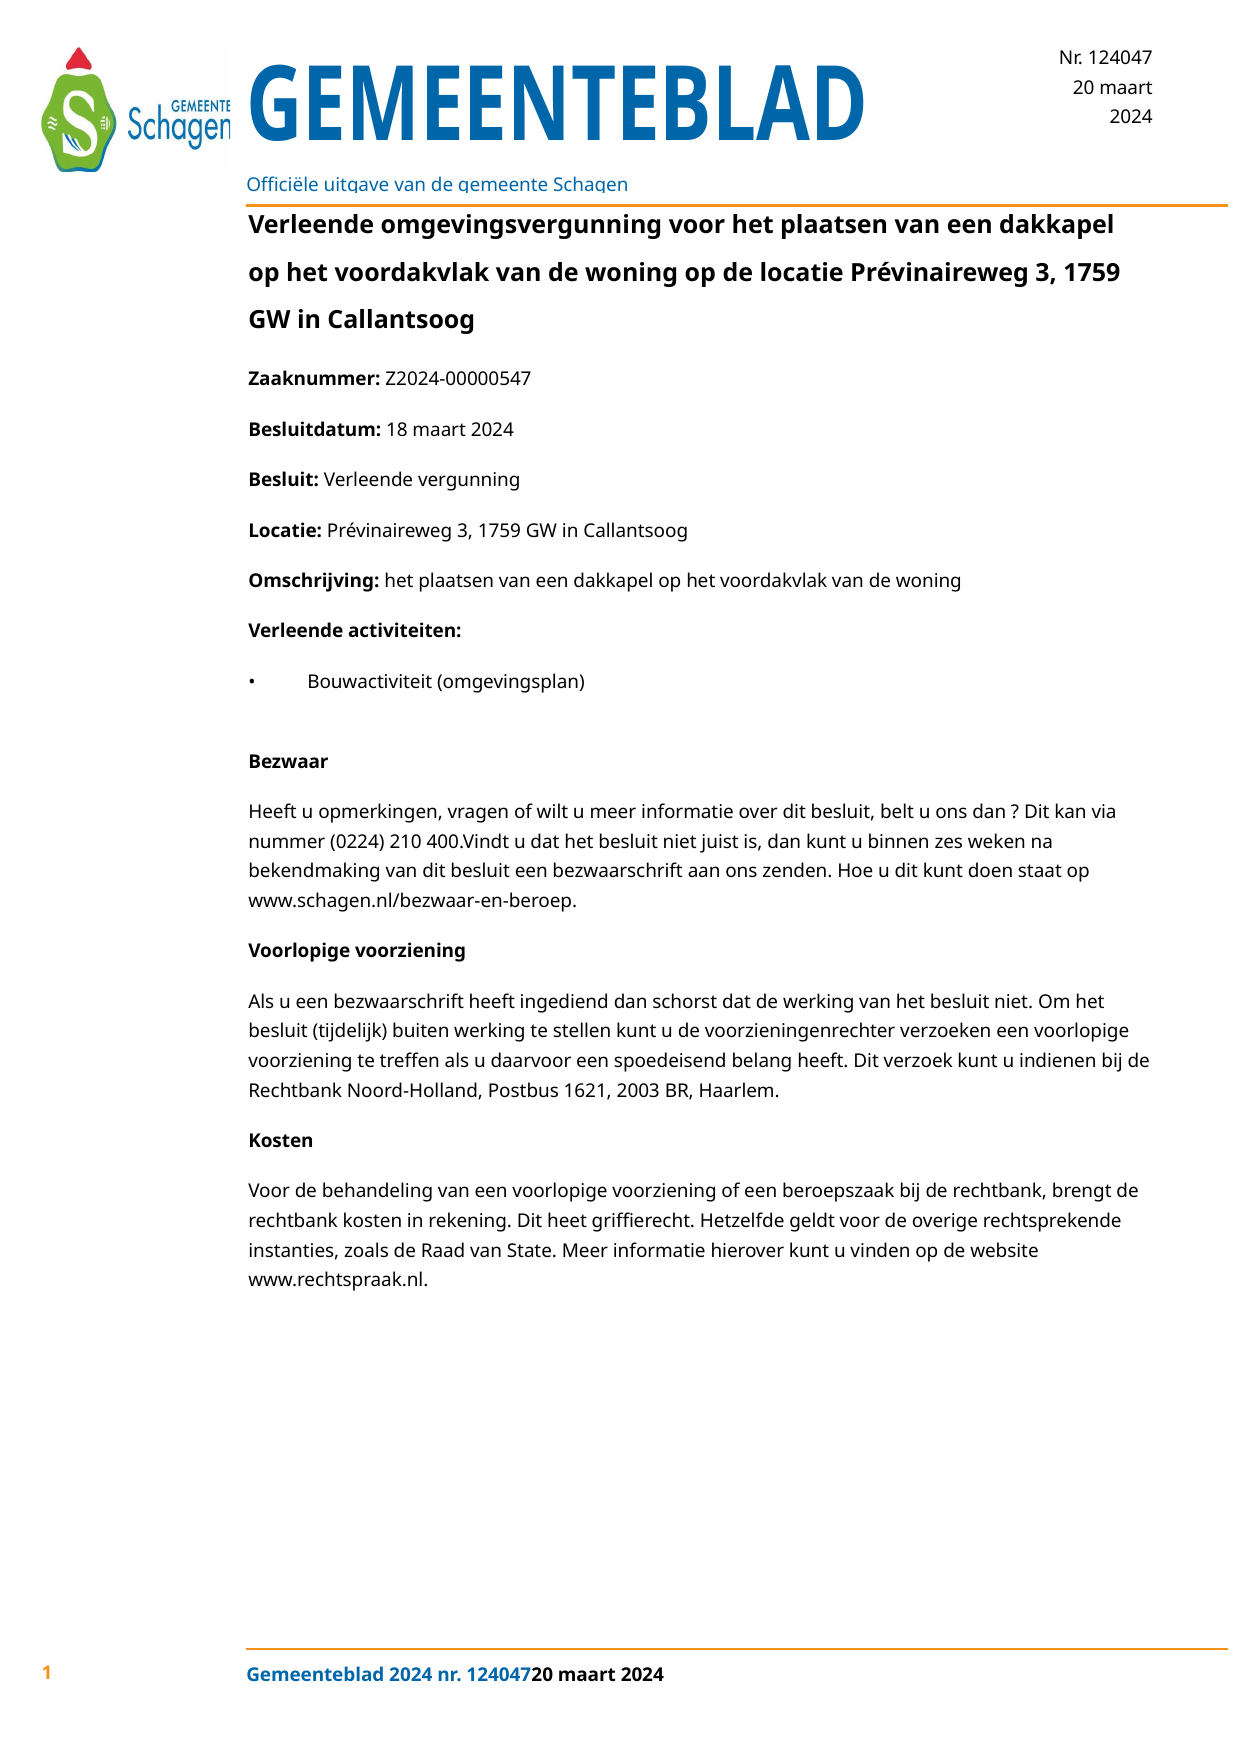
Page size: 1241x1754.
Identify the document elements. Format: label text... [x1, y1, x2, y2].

text Als u een bezwaarschrift heeft ingediend dan schorst dat de werking van het besluit niet. Om het besluit (tijdelijk) buiten werking te stellen kunt u de voorzieningenrechter verzoeken een voorlopige voorziening te treffen als u daarvoor een spoedeisend belang heeft. Dit verzoek kunt u indienen bij de Rechtbank Noord-Holland, Postbus 1621, 2003 BR, Haarlem. [248, 988, 1152, 1102]
picture [41, 47, 231, 172]
text Zaaknummer: Z2024-00000547 [248, 366, 1152, 391]
text Besluit: Verleende vergunning [248, 466, 1152, 492]
text Omschrijving: het plaatsen van een dakkapel op het voordakvlak van de woning [248, 567, 1152, 593]
text Bezwaar [248, 748, 1152, 774]
text Voorlopige voorziening [248, 938, 1152, 963]
text Verleende omgevingsvergunning voor het plaatsen van een dakkapel op het voordakvlak van de woning op de locatie Prévinaireweg 3, 1759 GW in Callantsoog [248, 207, 1152, 336]
list Bouwactiviteit (omgevingsplan) [248, 668, 1152, 694]
text Locatie: Prévinaireweg 3, 1759 GW in Callantsoog [248, 517, 1152, 542]
text Voor de behandeling van een voorlopige voorziening of een beroepszaak bij de rechtbank, brengt de rechtbank kosten in rekening. Dit heet griffierecht. Hetzelfde geldt voor de overige rechtsprekende instanties, zoals de Raad van State. Meer informatie hierover kunt u vinden op de website www.rechtspraak.nl. [248, 1178, 1152, 1292]
text Kosten [248, 1127, 1152, 1153]
text Besluitdatum: 18 maart 2024 [248, 416, 1152, 442]
text Verleende activiteiten: [248, 618, 1152, 643]
text Heeft u opmerkingen, vragen of wilt u meer informatie over dit besluit, belt u ons dan ? Dit kan via nummer (0224) 210 400.Vindt u dat het besluit niet juist is, dan kunt u binnen zes weken na bekendmaking van dit besluit een bezwaarschrift aan ons zenden. Hoe u dit kunt doen staat op www.schagen.nl/bezwaar-en-beroep. [248, 798, 1152, 913]
